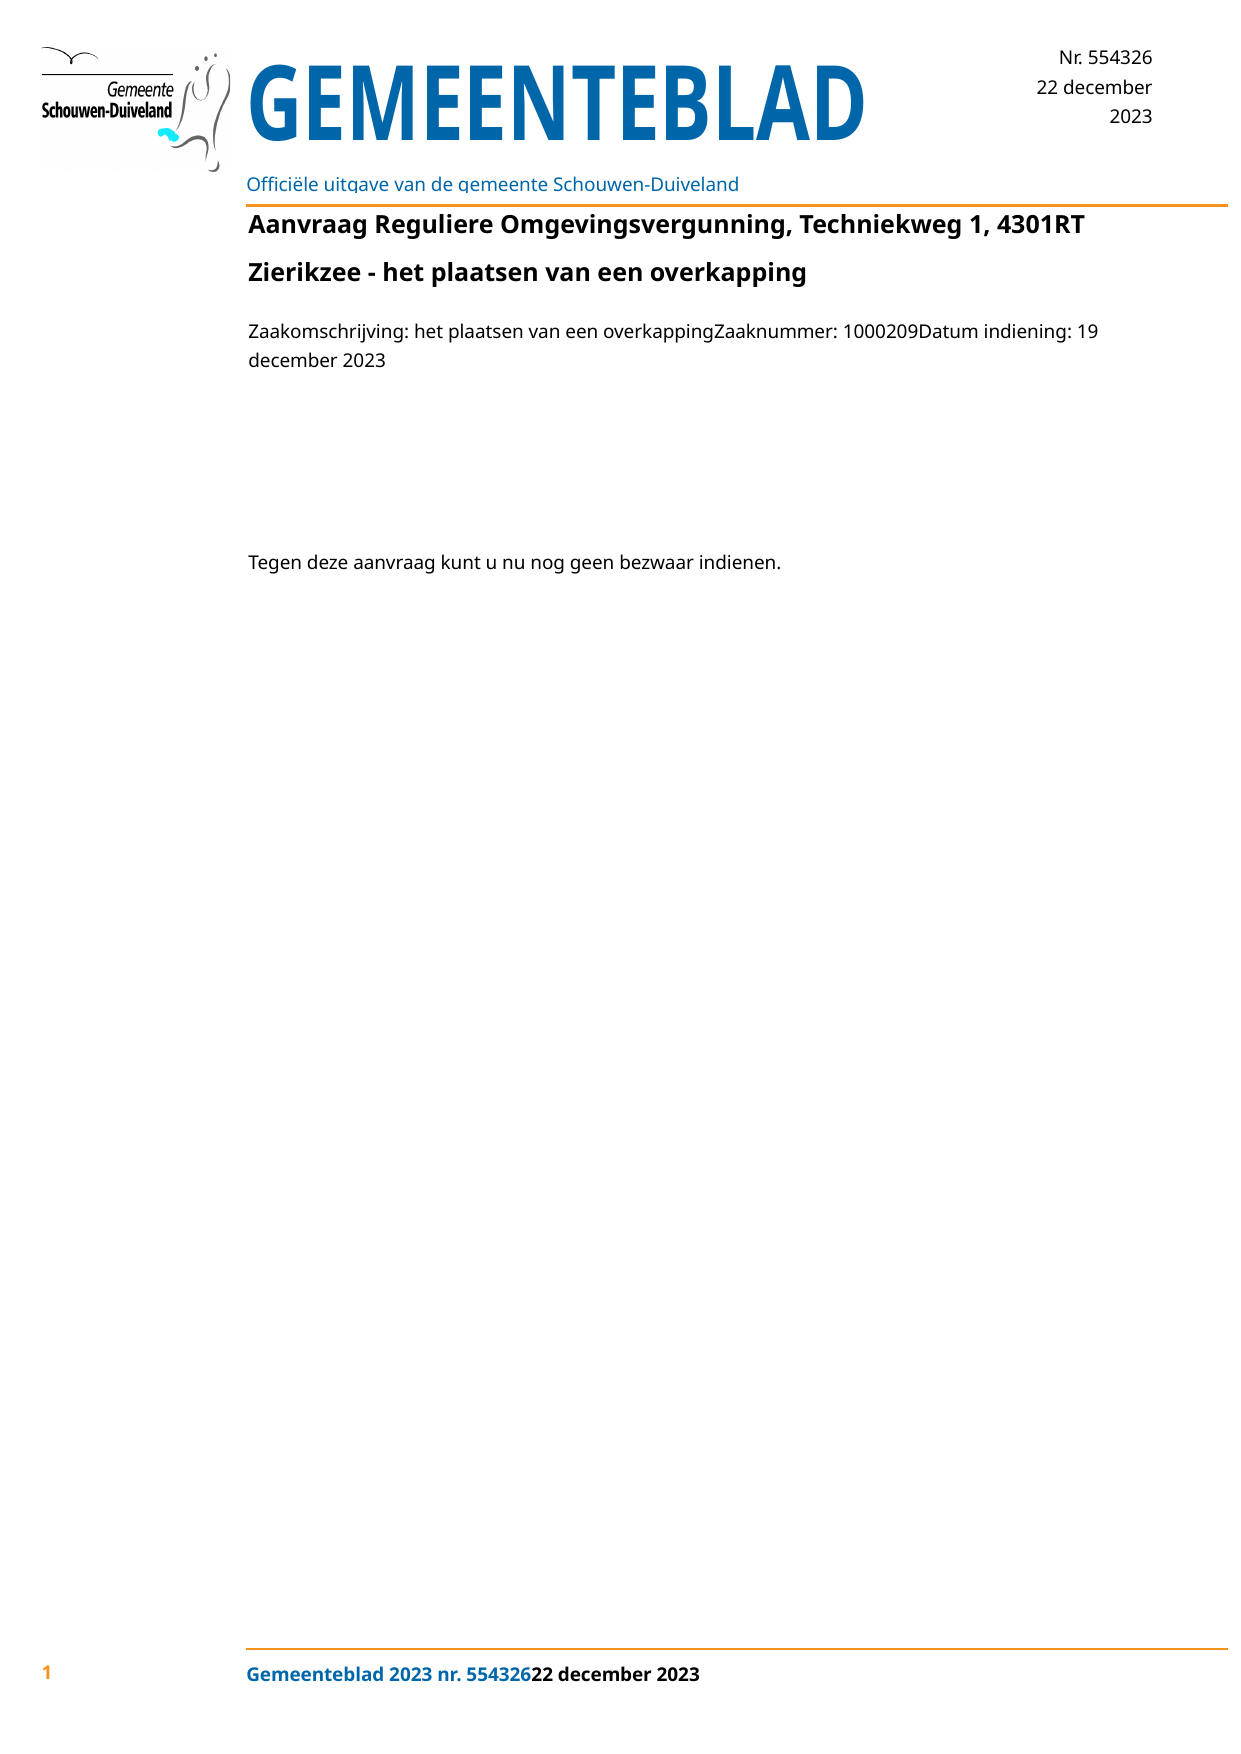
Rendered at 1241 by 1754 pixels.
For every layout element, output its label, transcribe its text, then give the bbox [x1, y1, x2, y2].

text Zaakomschrijving: het plaatsen van een overkappingZaaknummer: 1000209Datum indiening: 19 december 2023 [248, 318, 1152, 373]
text Tegen deze aanvraag kunt u nu nog geen bezwaar indienen. [248, 549, 1152, 575]
picture [41, 47, 231, 172]
text Aanvraag Reguliere Omgevingsvergunning, Techniekweg 1, 4301RT Zierikzee - het plaatsen van een overkapping [248, 207, 1152, 288]
